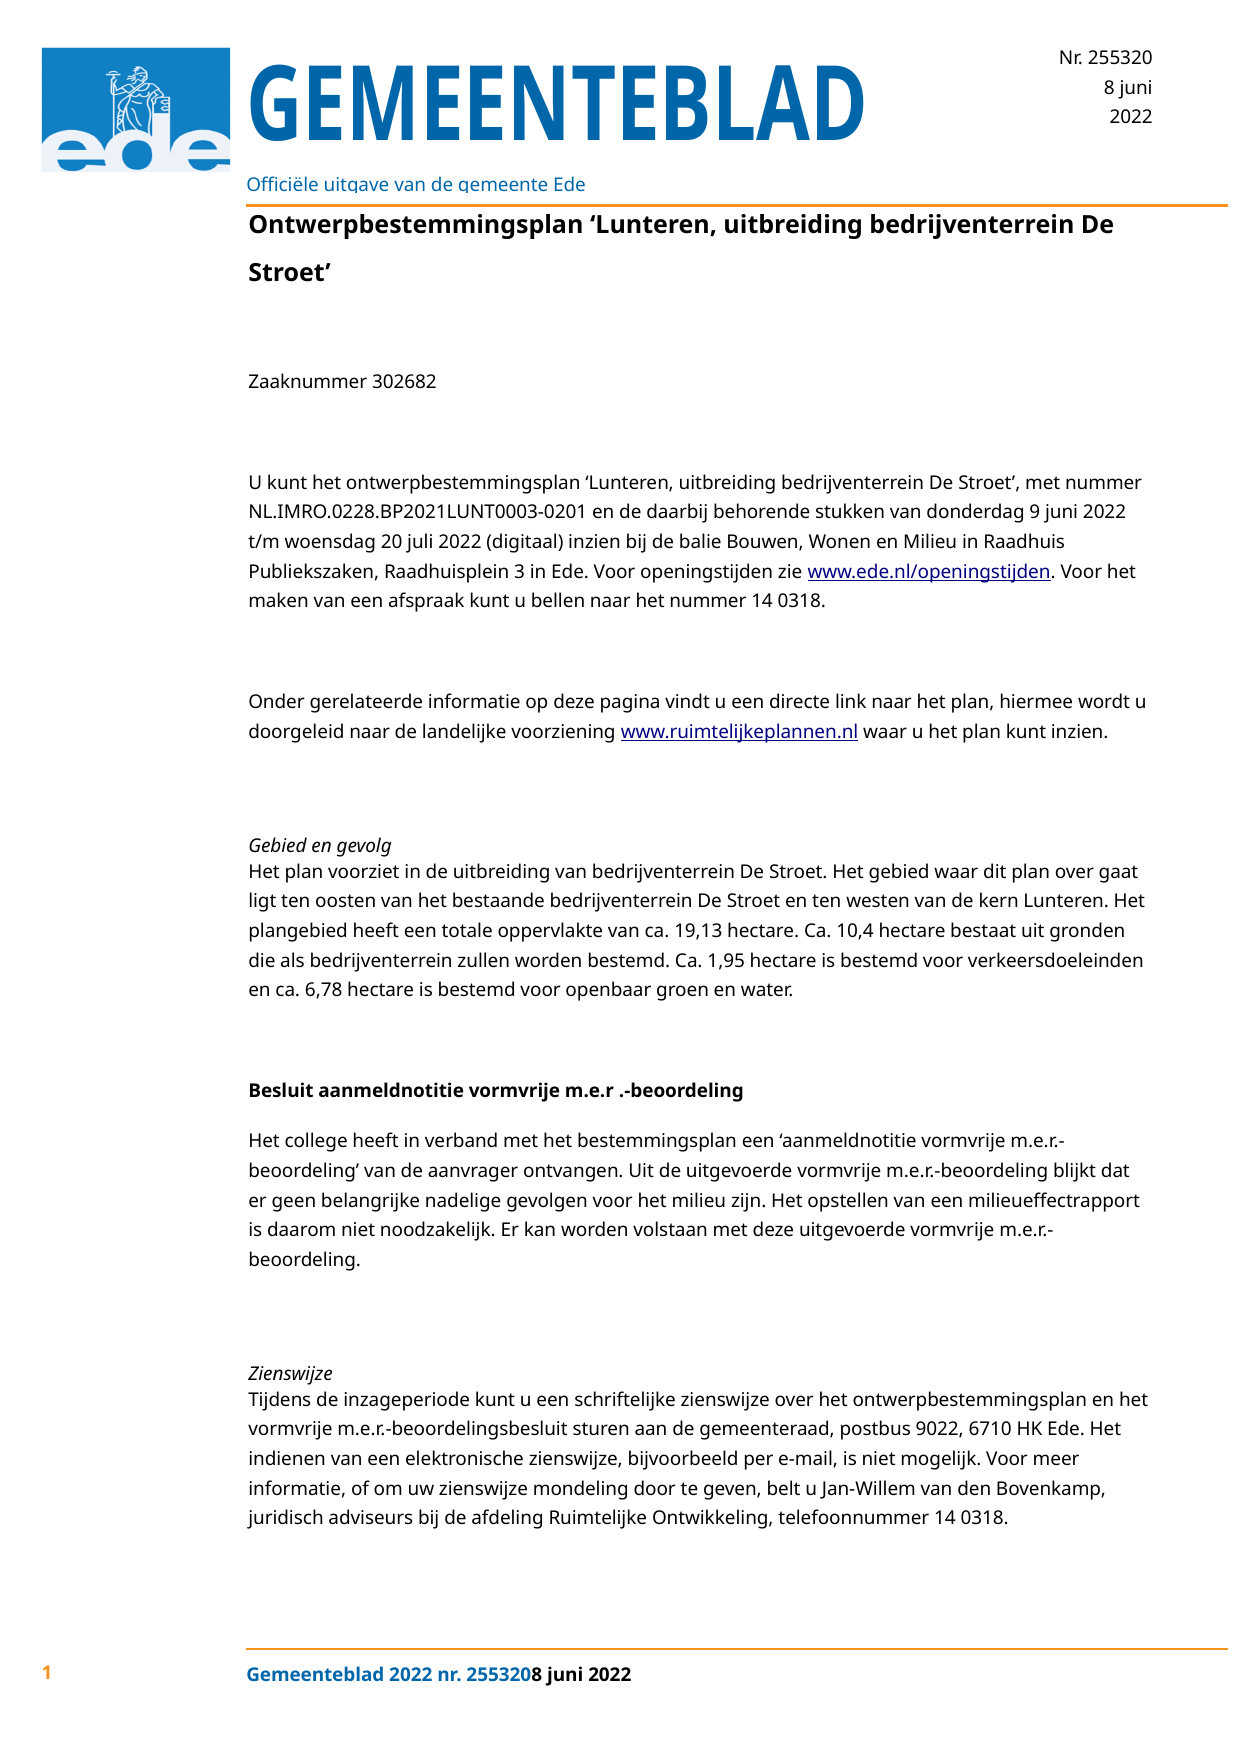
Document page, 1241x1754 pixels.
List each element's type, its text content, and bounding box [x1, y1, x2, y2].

text Het college heeft in verband met het bestemmingsplan een ‘aanmeldnotitie vormvrije m.e.r.-beoordeling’ van de aanvrager ontvangen. Uit de uitgevoerde vormvrije m.e.r.-beoordeling blijkt dat er geen belangrijke nadelige gevolgen voor het milieu zijn. Het opstellen van een milieueffectrapport is daarom niet noodzakelijk. Er kan worden volstaan met deze uitgevoerde vormvrije m.e.r.-beoordeling. [248, 1128, 1152, 1272]
text Ontwerpbestemmingsplan ‘Lunteren, uitbreiding bedrijventerrein De Stroet’ [248, 207, 1152, 288]
text Zienswijze [248, 1360, 1152, 1386]
text Zaaknummer 302682 [248, 368, 1152, 394]
text Het plan voorziet in de uitbreiding van bedrijventerrein De Stroet. Het gebied waar dit plan over gaat ligt ten oosten van het bestaande bedrijventerrein De Stroet en ten westen van de kern Lunteren. Het plangebied heeft een totale oppervlakte van ca. 19,13 hectare. Ca. 10,4 hectare bestaat uit gronden die als bedrijventerrein zullen worden bestemd. Ca. 1,95 hectare is bestemd voor verkeersdoeleinden en ca. 6,78 hectare is bestemd voor openbaar groen en water. [248, 858, 1152, 1002]
text Gebied en gevolg [248, 832, 1152, 858]
text Onder gerelateerde informatie op deze pagina vindt u een directe link naar het plan, hiermee wordt u doorgeleid naar de landelijke voorziening www.ruimtelijkeplannen.nl waar u het plan kunt inzien. [248, 688, 1152, 744]
text U kunt het ontwerpbestemmingsplan ‘Lunteren, uitbreiding bedrijventerrein De Stroet’, met nummer NL.IMRO.0228.BP2021LUNT0003-0201 en de daarbij behorende stukken van donderdag 9 juni 2022 t/m woensdag 20 juli 2022 (digitaal) inzien bij de balie Bouwen, Wonen en Milieu in Raadhuis Publiekszaken, Raadhuisplein 3 in Ede. Voor openingstijden zie www.ede.nl/openingstijden. Voor het maken van een afspraak kunt u bellen naar het nummer 14 0318. [248, 469, 1152, 613]
text Tijdens de inzageperiode kunt u een schriftelijke zienswijze over het ontwerpbestemmingsplan en het vormvrije m.e.r.-beoordelingsbesluit sturen aan de gemeenteraad, postbus 9022, 6710 HK Ede. Het indienen van een elektronische zienswijze, bijvoorbeeld per e-mail, is niet mogelijk. Voor meer informatie, of om uw zienswijze mondeling door te geven, belt u Jan-Willem van den Bovenkamp, juridisch adviseurs bij de afdeling Ruimtelijke Ontwikkeling, telefoonnummer 14 0318. [248, 1386, 1152, 1530]
picture [41, 47, 231, 172]
text Besluit aanmeldnotitie vormvrije m.e.r .-beoordeling [248, 1077, 1152, 1103]
